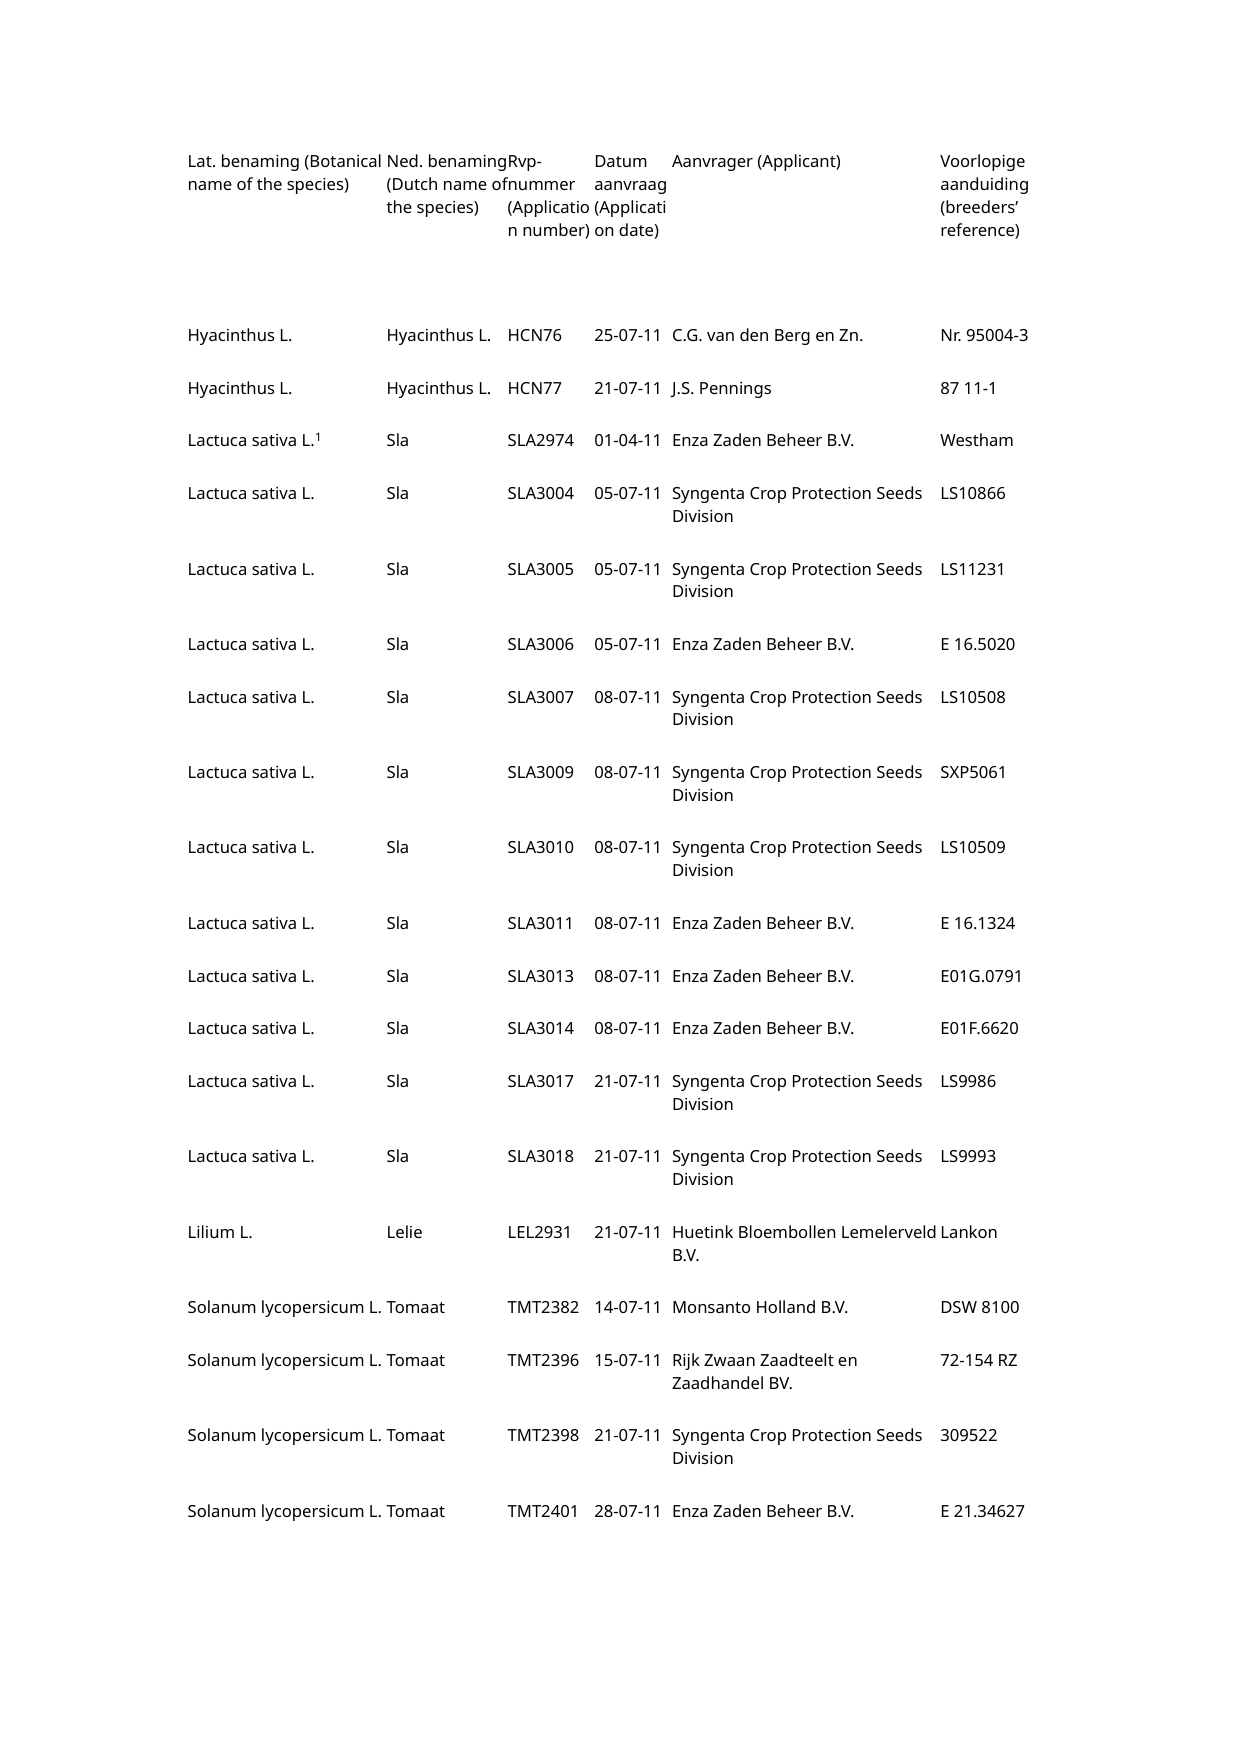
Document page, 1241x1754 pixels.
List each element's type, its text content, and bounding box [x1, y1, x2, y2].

table_cell Tomaat [386, 1349, 507, 1424]
table_header Rvp-nummer (Application number) [508, 150, 594, 271]
table_cell Sla [386, 633, 507, 685]
table_cell HCN77 [508, 376, 594, 429]
table_cell SLA3010 [508, 836, 594, 911]
table_cell Rijk Zwaan Zaadteelt en Zaadhandel BV. [672, 1349, 940, 1424]
table_cell Lactuca sativa L. [188, 761, 386, 836]
table_cell Enza Zaden Beheer B.V. [672, 1017, 940, 1069]
table_cell TMT2382 [508, 1296, 594, 1348]
table_cell Lactuca sativa L. [188, 836, 386, 911]
table_cell Hyacinthus L. [188, 324, 386, 376]
table_cell 72-154 RZ [940, 1349, 1053, 1424]
table_cell Lactuca sativa L. [188, 482, 386, 557]
table_cell Solanum lycopersicum L. [188, 1296, 386, 1348]
table_cell Enza Zaden Beheer B.V. [672, 964, 940, 1017]
table_cell 05-07-11 [594, 557, 672, 632]
table_cell Lankon [940, 1220, 1053, 1296]
table_cell DSW 8100 [940, 1296, 1053, 1348]
table_cell 08-07-11 [594, 911, 672, 964]
table_cell Syngenta Crop Protection Seeds Division [672, 1070, 940, 1145]
table_cell Sla [386, 964, 507, 1017]
table_cell 08-07-11 [594, 836, 672, 911]
table_cell Lactuca sativa L. [188, 1145, 386, 1220]
table_cell TMT2398 [508, 1424, 594, 1499]
table_cell Syngenta Crop Protection Seeds Division [672, 685, 940, 761]
table_cell J.S. Pennings [672, 376, 940, 429]
table_cell 25-07-11 [594, 324, 672, 376]
table_cell Lactuca sativa L. [188, 685, 386, 761]
table_cell Hyacinthus L. [386, 324, 507, 376]
table_cell SLA3007 [508, 685, 594, 761]
table_cell E01F.6620 [940, 1017, 1053, 1069]
table_cell Sla [386, 836, 507, 911]
table_cell 309522 [940, 1424, 1053, 1499]
table_cell Lactuca sativa L. [188, 1017, 386, 1069]
table_cell SLA3009 [508, 761, 594, 836]
table_cell [386, 271, 507, 323]
table_header Lat. benaming (Botanical name of the species) [188, 150, 386, 271]
table_cell TMT2401 [508, 1499, 594, 1552]
table_cell LS10508 [940, 685, 1053, 761]
table_cell Tomaat [386, 1296, 507, 1348]
table_cell 08-07-11 [594, 1017, 672, 1069]
table_cell Monsanto Holland B.V. [672, 1296, 940, 1348]
table_cell 21-07-11 [594, 376, 672, 429]
table_cell Syngenta Crop Protection Seeds Division [672, 1145, 940, 1220]
table_cell 05-07-11 [594, 482, 672, 557]
table_cell [672, 271, 940, 323]
table_cell Enza Zaden Beheer B.V. [672, 911, 940, 964]
table_cell Westham [940, 429, 1053, 482]
table_cell Lactuca sativa L. [188, 557, 386, 632]
table_cell Lactuca sativa L. [188, 964, 386, 1017]
table_cell SLA3017 [508, 1070, 594, 1145]
table_cell Syngenta Crop Protection Seeds Division [672, 482, 940, 557]
table_cell Syngenta Crop Protection Seeds Division [672, 1424, 940, 1499]
table_cell 21-07-11 [594, 1070, 672, 1145]
table_cell HCN76 [508, 324, 594, 376]
table_cell LS9993 [940, 1145, 1053, 1220]
table_cell SLA2974 [508, 429, 594, 482]
table_cell E01G.0791 [940, 964, 1053, 1017]
table_cell LS10866 [940, 482, 1053, 557]
table_header Ned. benaming (Dutch name of the species) [386, 150, 507, 271]
table_cell LS11231 [940, 557, 1053, 632]
table_cell SLA3018 [508, 1145, 594, 1220]
table_cell SLA3004 [508, 482, 594, 557]
table_cell Lelie [386, 1220, 507, 1296]
table_cell SLA3011 [508, 911, 594, 964]
table_cell LEL2931 [508, 1220, 594, 1296]
table_cell LS9986 [940, 1070, 1053, 1145]
table_cell E 16.5020 [940, 633, 1053, 685]
table_cell Tomaat [386, 1424, 507, 1499]
table_cell Sla [386, 761, 507, 836]
table_cell Solanum lycopersicum L. [188, 1349, 386, 1424]
table_cell Sla [386, 685, 507, 761]
table_cell Syngenta Crop Protection Seeds Division [672, 836, 940, 911]
table_cell Sla [386, 1145, 507, 1220]
table_cell Enza Zaden Beheer B.V. [672, 1499, 940, 1552]
table_cell Tomaat [386, 1499, 507, 1552]
table_header Voorlopige aanduiding (breeders’ reference) [940, 150, 1053, 271]
table_cell TMT2396 [508, 1349, 594, 1424]
table_cell 08-07-11 [594, 685, 672, 761]
table_cell 14-07-11 [594, 1296, 672, 1348]
table_cell 21-07-11 [594, 1220, 672, 1296]
table_cell Solanum lycopersicum L. [188, 1424, 386, 1499]
table_cell Hyacinthus L. [188, 376, 386, 429]
table_cell Hyacinthus L. [386, 376, 507, 429]
table_cell Enza Zaden Beheer B.V. [672, 429, 940, 482]
table_cell Lactuca sativa L. [188, 1070, 386, 1145]
table_cell SLA3013 [508, 964, 594, 1017]
table_cell LS10509 [940, 836, 1053, 911]
table_cell Lactuca sativa L. [188, 633, 386, 685]
table_cell [594, 271, 672, 323]
table_cell Huetink Bloembollen Lemelerveld B.V. [672, 1220, 940, 1296]
table_cell [508, 271, 594, 323]
table_cell Lactuca sativa L. [188, 911, 386, 964]
table_cell 21-07-11 [594, 1424, 672, 1499]
table_header Aanvrager (Applicant) [672, 150, 940, 271]
table_cell Sla [386, 1017, 507, 1069]
table_cell Enza Zaden Beheer B.V. [672, 633, 940, 685]
table_cell 28-07-11 [594, 1499, 672, 1552]
table_cell Nr. 95004-3 [940, 324, 1053, 376]
table_cell SLA3005 [508, 557, 594, 632]
table_cell Lactuca sativa L.1 [188, 429, 386, 482]
table_cell 87 11-1 [940, 376, 1053, 429]
table_cell 01-04-11 [594, 429, 672, 482]
table_cell E 16.1324 [940, 911, 1053, 964]
table_cell Syngenta Crop Protection Seeds Division [672, 557, 940, 632]
table_cell 08-07-11 [594, 964, 672, 1017]
table_cell [188, 271, 386, 323]
table_header Datum aanvraag (Application date) [594, 150, 672, 271]
table_cell SXP5061 [940, 761, 1053, 836]
table_cell 08-07-11 [594, 761, 672, 836]
table_cell Sla [386, 557, 507, 632]
table_cell Solanum lycopersicum L. [188, 1499, 386, 1552]
table_cell E 21.34627 [940, 1499, 1053, 1552]
table_cell 15-07-11 [594, 1349, 672, 1424]
table_cell Sla [386, 1070, 507, 1145]
table_cell Syngenta Crop Protection Seeds Division [672, 761, 940, 836]
table_cell 21-07-11 [594, 1145, 672, 1220]
table_cell SLA3014 [508, 1017, 594, 1069]
table_cell SLA3006 [508, 633, 594, 685]
table_cell C.G. van den Berg en Zn. [672, 324, 940, 376]
table_cell Lilium L. [188, 1220, 386, 1296]
table_cell 05-07-11 [594, 633, 672, 685]
table_cell Sla [386, 911, 507, 964]
table_cell [940, 271, 1053, 323]
table_cell Sla [386, 482, 507, 557]
table_cell Sla [386, 429, 507, 482]
